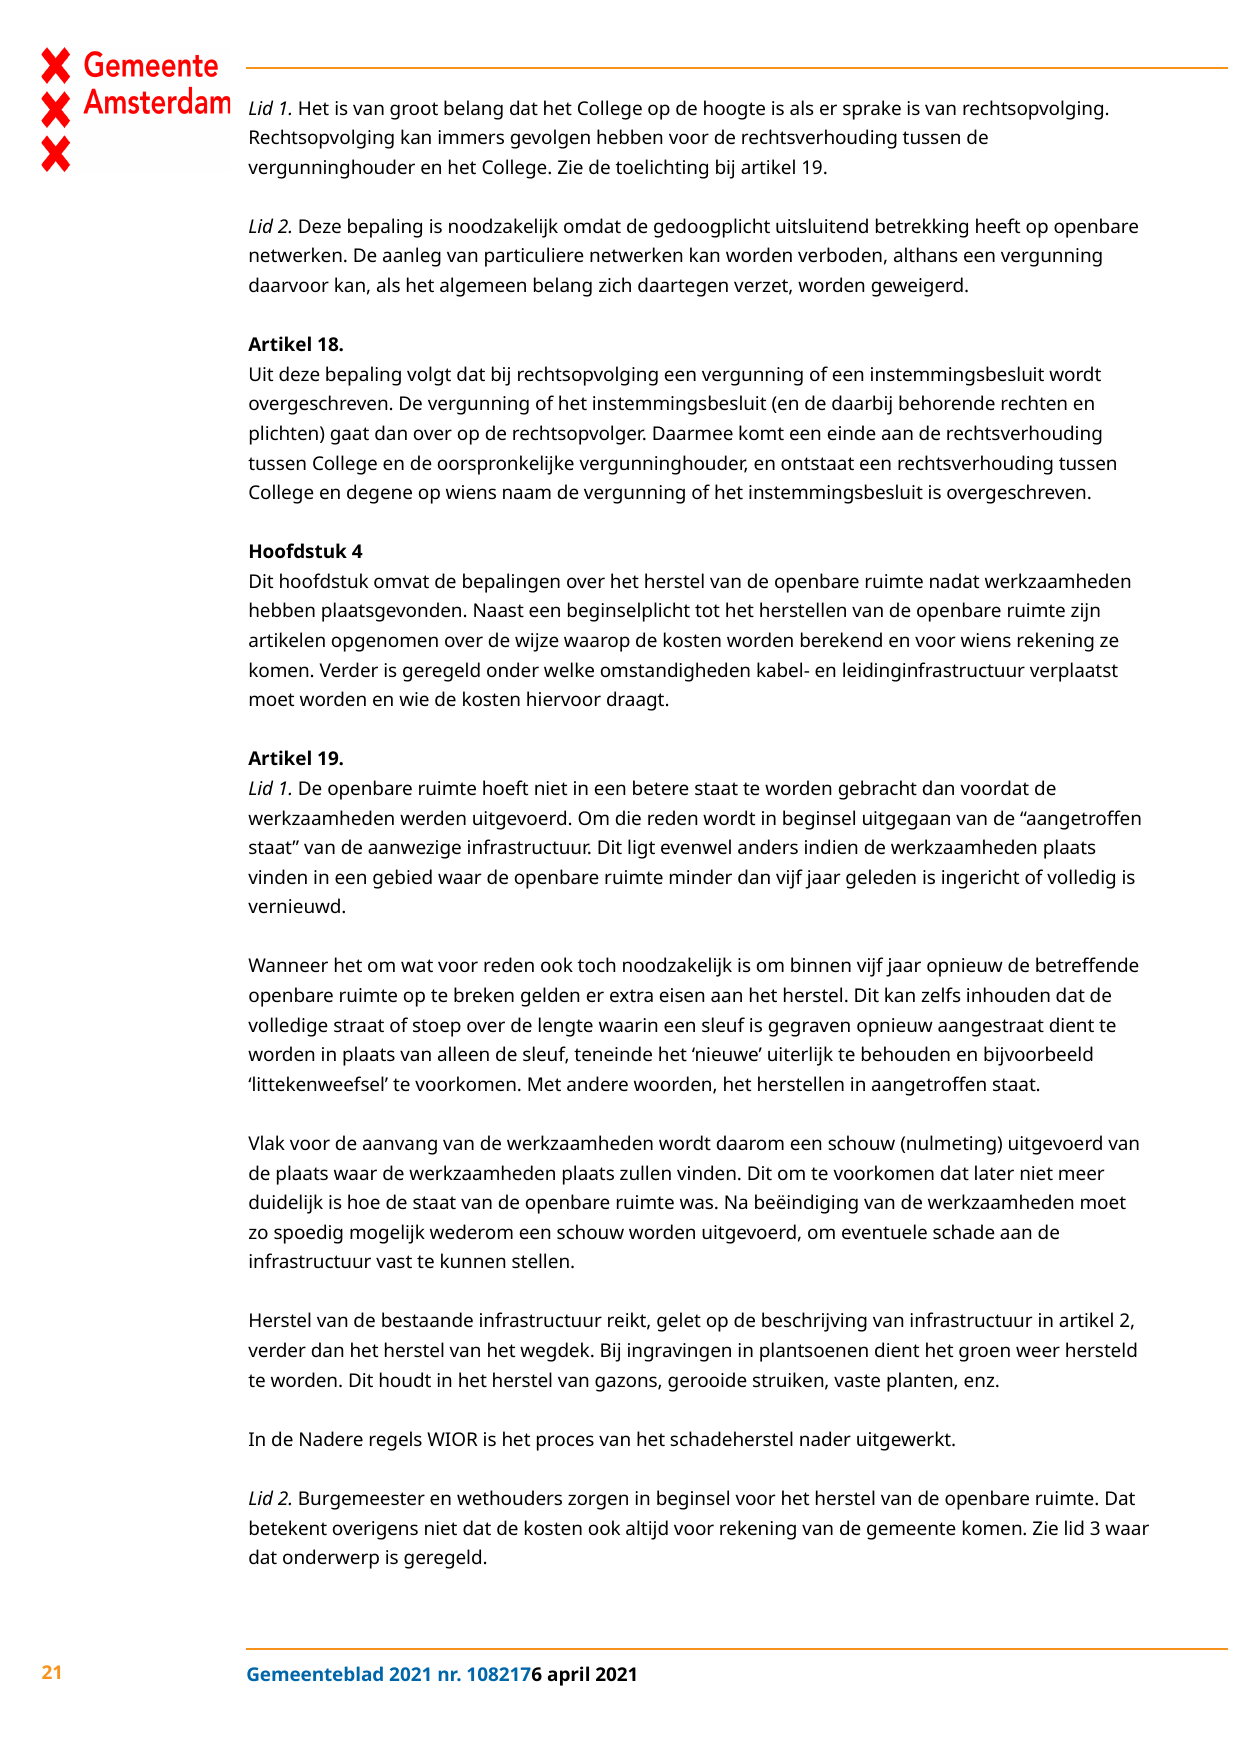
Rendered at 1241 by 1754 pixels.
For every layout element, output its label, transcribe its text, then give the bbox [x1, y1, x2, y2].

text Lid 2. Burgemeester en wethouders zorgen in beginsel voor het herstel van de openbare ruimte. Dat betekent overigens niet dat de kosten ook altijd voor rekening van de gemeente komen. Zie lid 3 waar dat onderwerp is geregeld. [248, 1485, 1152, 1570]
text Dit hoofdstuk omvat de bepalingen over het herstel van de openbare ruimte nadat werkzaamheden hebben plaatsgevonden. Naast een beginselplicht tot het herstellen van de openbare ruimte zijn artikelen opgenomen over de wijze waarop de kosten worden berekend en voor wiens rekening ze komen. Verder is geregeld onder welke omstandigheden kabel- en leidinginfrastructuur verplaatst moet worden en wie de kosten hiervoor draagt. [248, 568, 1152, 712]
text Vlak voor de aanvang van de werkzaamheden wordt daarom een schouw (nulmeting) uitgevoerd van de plaats waar de werkzaamheden plaats zullen vinden. Dit om te voorkomen dat later niet meer duidelijk is hoe de staat van de openbare ruimte was. Na beëindiging van de werkzaamheden moet zo spoedig mogelijk wederom een schouw worden uitgevoerd, om eventuele schade aan de infrastructuur vast te kunnen stellen. [248, 1130, 1152, 1274]
text Uit deze bepaling volgt dat bij rechtsopvolging een vergunning of een instemmingsbesluit wordt overgeschreven. De vergunning of het instemmingsbesluit (en de daarbij behorende rechten en plichten) gaat dan over op de rechtsopvolger. Daarmee komt een einde aan de rechtsverhouding tussen College en de oorspronkelijke vergunninghouder, en ontstaat een rechtsverhouding tussen College en degene op wiens naam de vergunning of het instemmingsbesluit is overgeschreven. [248, 361, 1152, 505]
text Herstel van de bestaande infrastructuur reikt, gelet op de beschrijving van infrastructuur in artikel 2, verder dan het herstel van het wegdek. Bij ingravingen in plantsoenen dient het groen weer hersteld te worden. Dit houdt in het herstel van gazons, gerooide struiken, vaste planten, enz. [248, 1308, 1152, 1393]
text Wanneer het om wat voor reden ook toch noodzakelijk is om binnen vijf jaar opnieuw de betreffende openbare ruimte op te breken gelden er extra eisen aan het herstel. Dit kan zelfs inhouden dat de volledige straat of stoep over de lengte waarin een sleuf is gegraven opnieuw aangestraat dient te worden in plaats van alleen de sleuf, teneinde het ‘nieuwe’ uiterlijk te behouden en bijvoorbeeld ‘littekenweefsel’ te voorkomen. Met andere woorden, het herstellen in aangetroffen staat. [248, 953, 1152, 1097]
text Lid 2. Deze bepaling is noodzakelijk omdat de gedoogplicht uitsluitend betrekking heeft op openbare netwerken. De aanleg van particuliere netwerken kan worden verboden, althans een vergunning daarvoor kan, als het algemeen belang zich daartegen verzet, worden geweigerd. [248, 213, 1152, 298]
text Hoofdstuk 4 [248, 538, 1152, 564]
text In de Nadere regels WIOR is het proces van het schadeherstel nader uitgewerkt. [248, 1426, 1152, 1452]
text Artikel 18. [248, 331, 1152, 357]
text Lid 1. Het is van groot belang dat het College op de hoogte is als er sprake is van rechtsopvolging. Rechtsopvolging kan immers gevolgen hebben voor de rechtsverhouding tussen de vergunninghouder en het College. Zie de toelichting bij artikel 19. [248, 95, 1152, 180]
text Lid 1. De openbare ruimte hoeft niet in een betere staat te worden gebracht dan voordat de werkzaamheden werden uitgevoerd. Om die reden wordt in beginsel uitgegaan van de “aangetroffen staat” van de aanwezige infrastructuur. Dit ligt evenwel anders indien de werkzaamheden plaats vinden in een gebied waar de openbare ruimte minder dan vijf jaar geleden is ingericht of volledig is vernieuwd. [248, 775, 1152, 919]
picture [41, 47, 231, 172]
text Artikel 19. [248, 746, 1152, 771]
